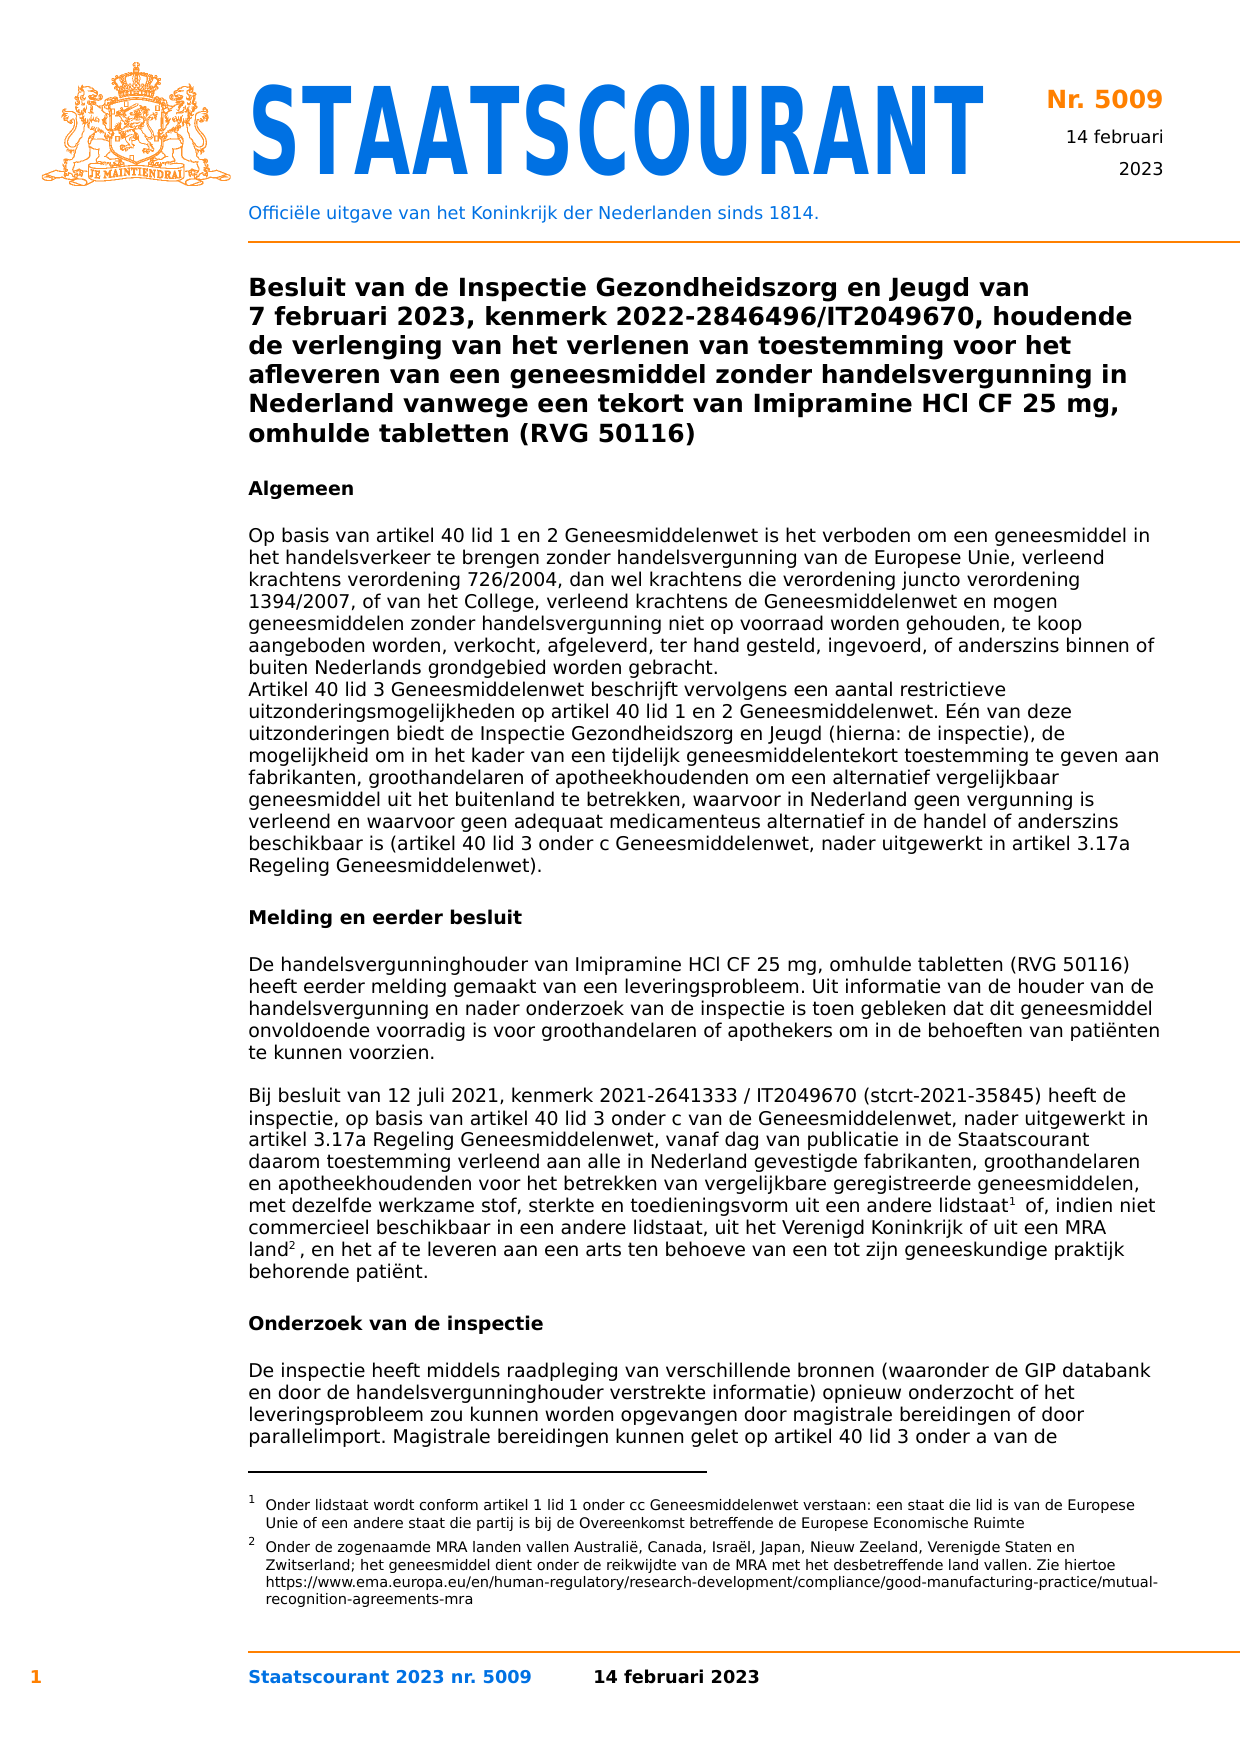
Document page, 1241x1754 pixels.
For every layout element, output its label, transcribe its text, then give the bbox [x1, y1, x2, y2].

table_cell 14 februari [998, 121, 1240, 153]
text Artikel 40 lid 3 Geneesmiddelenwet beschrijft vervolgens een aantal restrictieve uitzonderingsmogelijkheden op artikel 40 lid 1 en 2 Geneesmiddelenwet. Eén van deze uitzonderingen biedt de Inspectie Gezondheidszorg en Jeugd (hierna: de inspectie), de mogelijkheid om in het kader van een tijdelijk geneesmiddelentekort toestemming te geven aan fabrikanten, groothandelaren of apotheekhoudenden om een alternatief vergelijkbaar geneesmiddel uit het buitenland te betrekken, waarvoor in Nederland geen vergunning is verleend en waarvoor geen adequaat medicamenteus alternatief in de handel of anderszins beschikbaar is (artikel 40 lid 3 onder c Geneesmiddelenwet, nader uitgewerkt in artikel 3.17a Regeling Geneesmiddelenwet). [248, 679, 1163, 877]
text Onder lidstaat wordt conform artikel 1 lid 1 onder cc Geneesmiddelenwet verstaan: een staat die lid is van de Europese Unie of een andere staat die partij is bij de Overeenkomst betreffende de Europese Economische Ruimte [248, 1493, 1163, 1532]
table_header [25, 62, 248, 241]
table_header STAATSCOURANT [248, 62, 998, 203]
picture [41, 62, 231, 186]
subtitle Besluit van de Inspectie Gezondheidszorg en Jeugd van 7 februari 2023, kenmerk 2022-2846496/IT2049670, houdende de verlenging van het verlenen van toestemming voor het afleveren van een geneesmiddel zonder handelsvergunning in Nederland vanwege een tekort van Imipramine HCl CF 25 mg, omhulde tabletten (RVG 50116) [248, 273, 1163, 448]
subtitle Algemeen [248, 478, 1163, 500]
text Op basis van artikel 40 lid 1 en 2 Geneesmiddelenwet is het verboden om een geneesmiddel in het handelsverkeer te brengen zonder handelsvergunning van de Europese Unie, verleend krachtens verordening 726/2004, dan wel krachtens die verordening juncto verordening 1394/2007, of van het College, verleend krachtens de Geneesmiddelenwet en mogen geneesmiddelen zonder handelsvergunning niet op voorraad worden gehouden, te koop aangeboden worden, verkocht, afgeleverd, ter hand gesteld, ingevoerd, of anderszins binnen of buiten Nederlands grondgebied worden gebracht. [248, 525, 1163, 679]
text De inspectie heeft middels raadpleging van verschillende bronnen (waaronder de GIP databank en door de handelsvergunninghouder verstrekte informatie) opnieuw onderzocht of het leveringsprobleem zou kunnen worden opgevangen door magistrale bereidingen of door parallelimport. Magistrale bereidingen kunnen gelet op artikel 40 lid 3 onder a van de [248, 1360, 1163, 1448]
text Bij besluit van 12 juli 2021, kenmerk 2021-2641333 / IT2049670 (stcrt-2021-35845) heeft de inspectie, op basis van artikel 40 lid 3 onder c van de Geneesmiddelenwet, nader uitgewerkt in artikel 3.17a Regeling Geneesmiddelenwet, vanaf dag van publicatie in de Staatscourant daarom toestemming verleend aan alle in Nederland gevestigde fabrikanten, groothandelaren en apotheekhoudenden voor het betrekken van vergelijkbare geregistreerde geneesmiddelen, met dezelfde werkzame stof, sterkte en toedieningsvorm uit een andere lidstaat of, indien niet commercieel beschikbaar in een andere lidstaat, uit het Verenigd Koninkrijk of uit een MRA land, en het af te leveren aan een arts ten behoeve van een tot zijn geneeskundige praktijk behorende patiënt. [248, 1085, 1163, 1283]
text De handelsvergunninghouder van Imipramine HCl CF 25 mg, omhulde tabletten (RVG 50116) heeft eerder melding gemaakt van een leveringsprobleem. Uit informatie van de houder van de handelsvergunning en nader onderzoek van de inspectie is toen gebleken dat dit geneesmiddel onvoldoende voorradig is voor groothandelaren of apothekers om in de behoeften van patiënten te kunnen voorzien. [248, 954, 1163, 1063]
text Onder de zogenaamde MRA landen vallen Australië, Canada, Israël, Japan, Nieuw Zeeland, Verenigde Staten en Zwitserland; het geneesmiddel dient onder de reikwijdte van de MRA met het desbetreffende land vallen. Zie hiertoe https://www.ema.europa.eu/en/human-regulatory/research-development/compliance/good-manufacturing-practice/mutual-recognition-agreements-mra [248, 1535, 1163, 1608]
table_cell 2023 [998, 153, 1240, 203]
subtitle Onderzoek van de inspectie [248, 1313, 1163, 1335]
subtitle Melding en eerder besluit [248, 907, 1163, 929]
table_header Nr. 5009 [998, 62, 1240, 121]
table_cell Officiële uitgave van het Koninkrijk der Nederlanden sinds 1814. [248, 203, 1240, 241]
